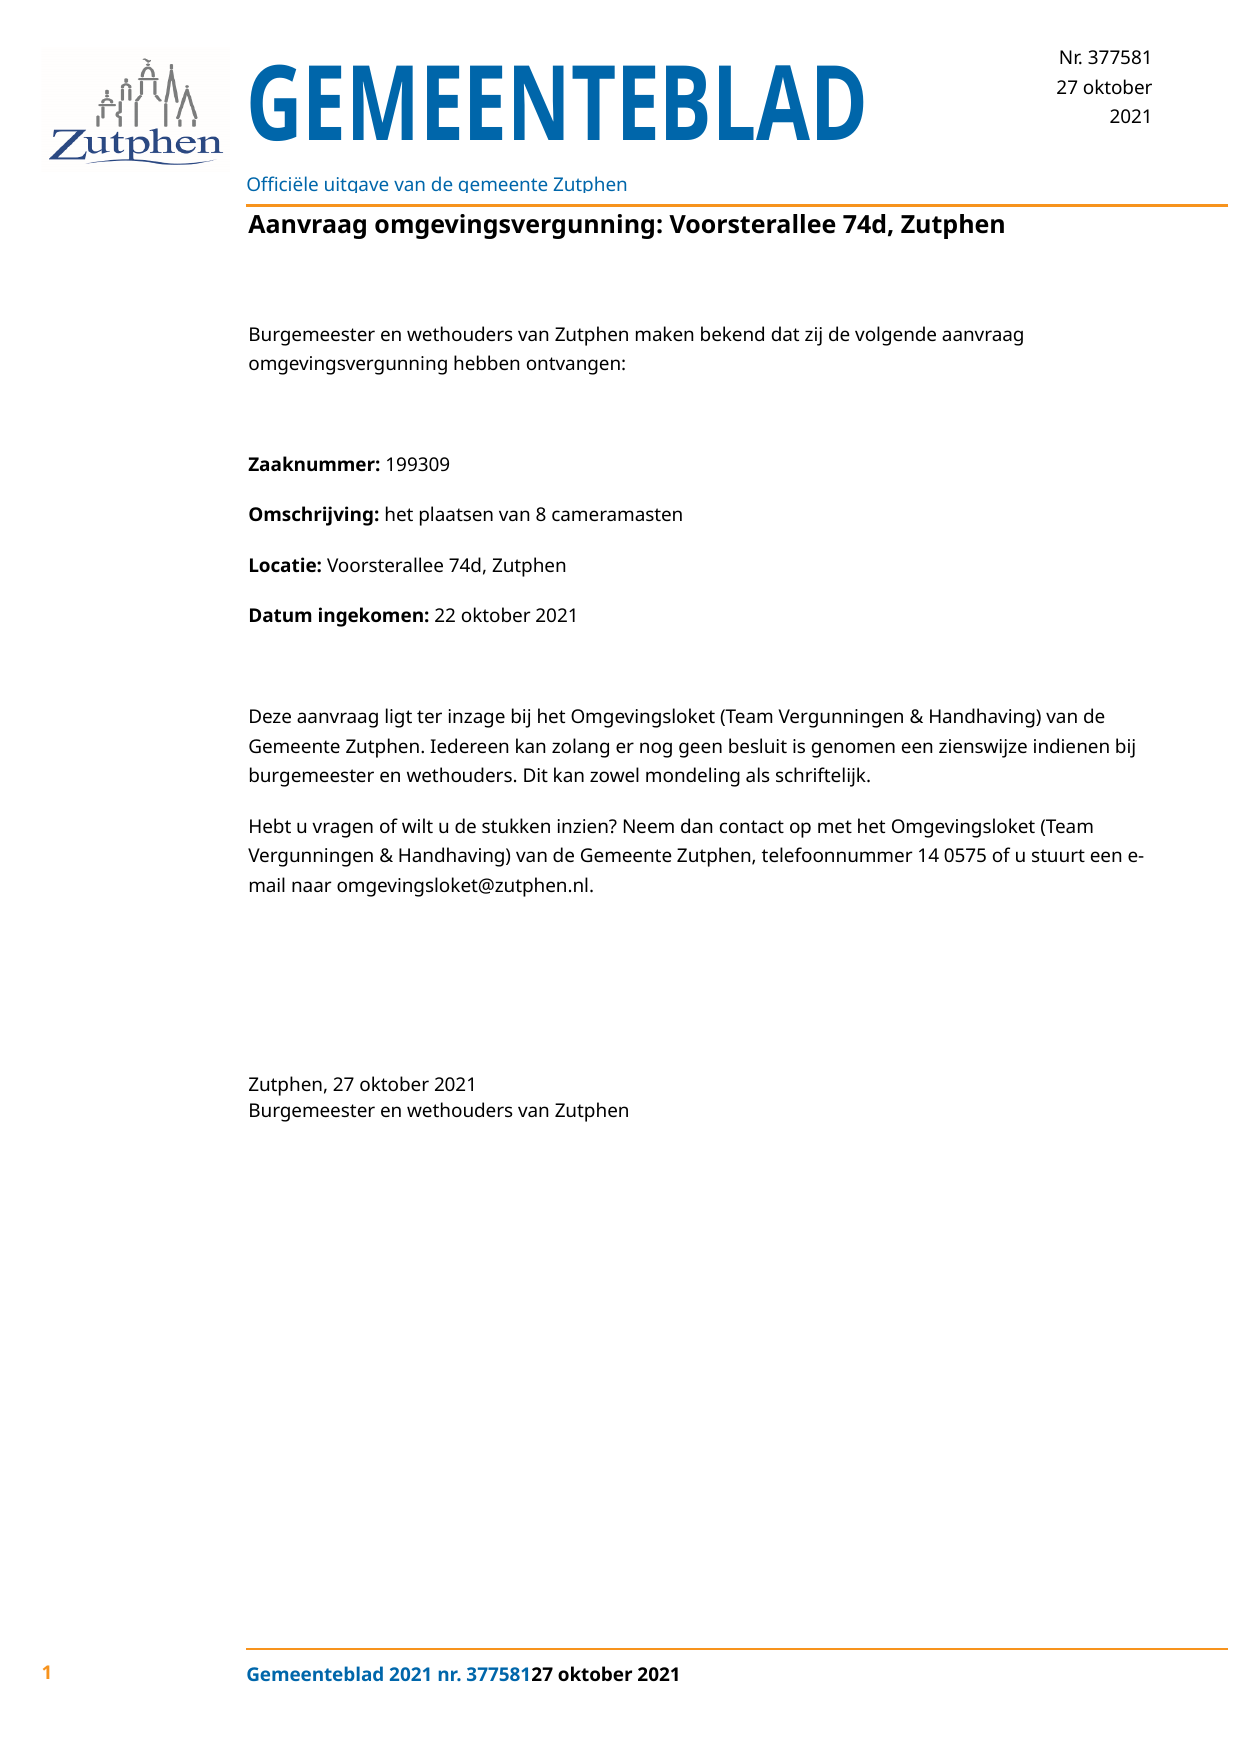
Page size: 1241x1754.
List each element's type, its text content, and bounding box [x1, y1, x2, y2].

text Locatie: Voorsterallee 74d, Zutphen [248, 552, 1152, 578]
text Aanvraag omgevingsvergunning: Voorsterallee 74d, Zutphen [248, 207, 1152, 241]
text Hebt u vragen of wilt u de stukken inzien? Neem dan contact op met het Omgevingsloket (Team Vergunningen & Handhaving) van de Gemeente Zutphen, telefoonnummer 14 0575 of u stuurt een e-mail naar omgevingsloket@zutphen.nl. [248, 813, 1152, 898]
picture [41, 47, 231, 172]
text Datum ingekomen: 22 oktober 2021 [248, 602, 1152, 628]
text Deze aanvraag ligt ter inzage bij het Omgevingsloket (Team Vergunningen & Handhaving) van de Gemeente Zutphen. Iedereen kan zolang er nog geen besluit is genomen een zienswijze indienen bij burgemeester en wethouders. Dit kan zowel mondeling als schriftelijk. [248, 703, 1152, 788]
text Burgemeester en wethouders van Zutphen [248, 1097, 1152, 1122]
text Burgemeester en wethouders van Zutphen maken bekend dat zij de volgende aanvraag omgevingsvergunning hebben ontvangen: [248, 321, 1152, 376]
text Zaaknummer: 199309 [248, 451, 1152, 477]
text Omschrijving: het plaatsen van 8 cameramasten [248, 502, 1152, 527]
text Zutphen, 27 oktober 2021 [248, 1071, 1152, 1097]
